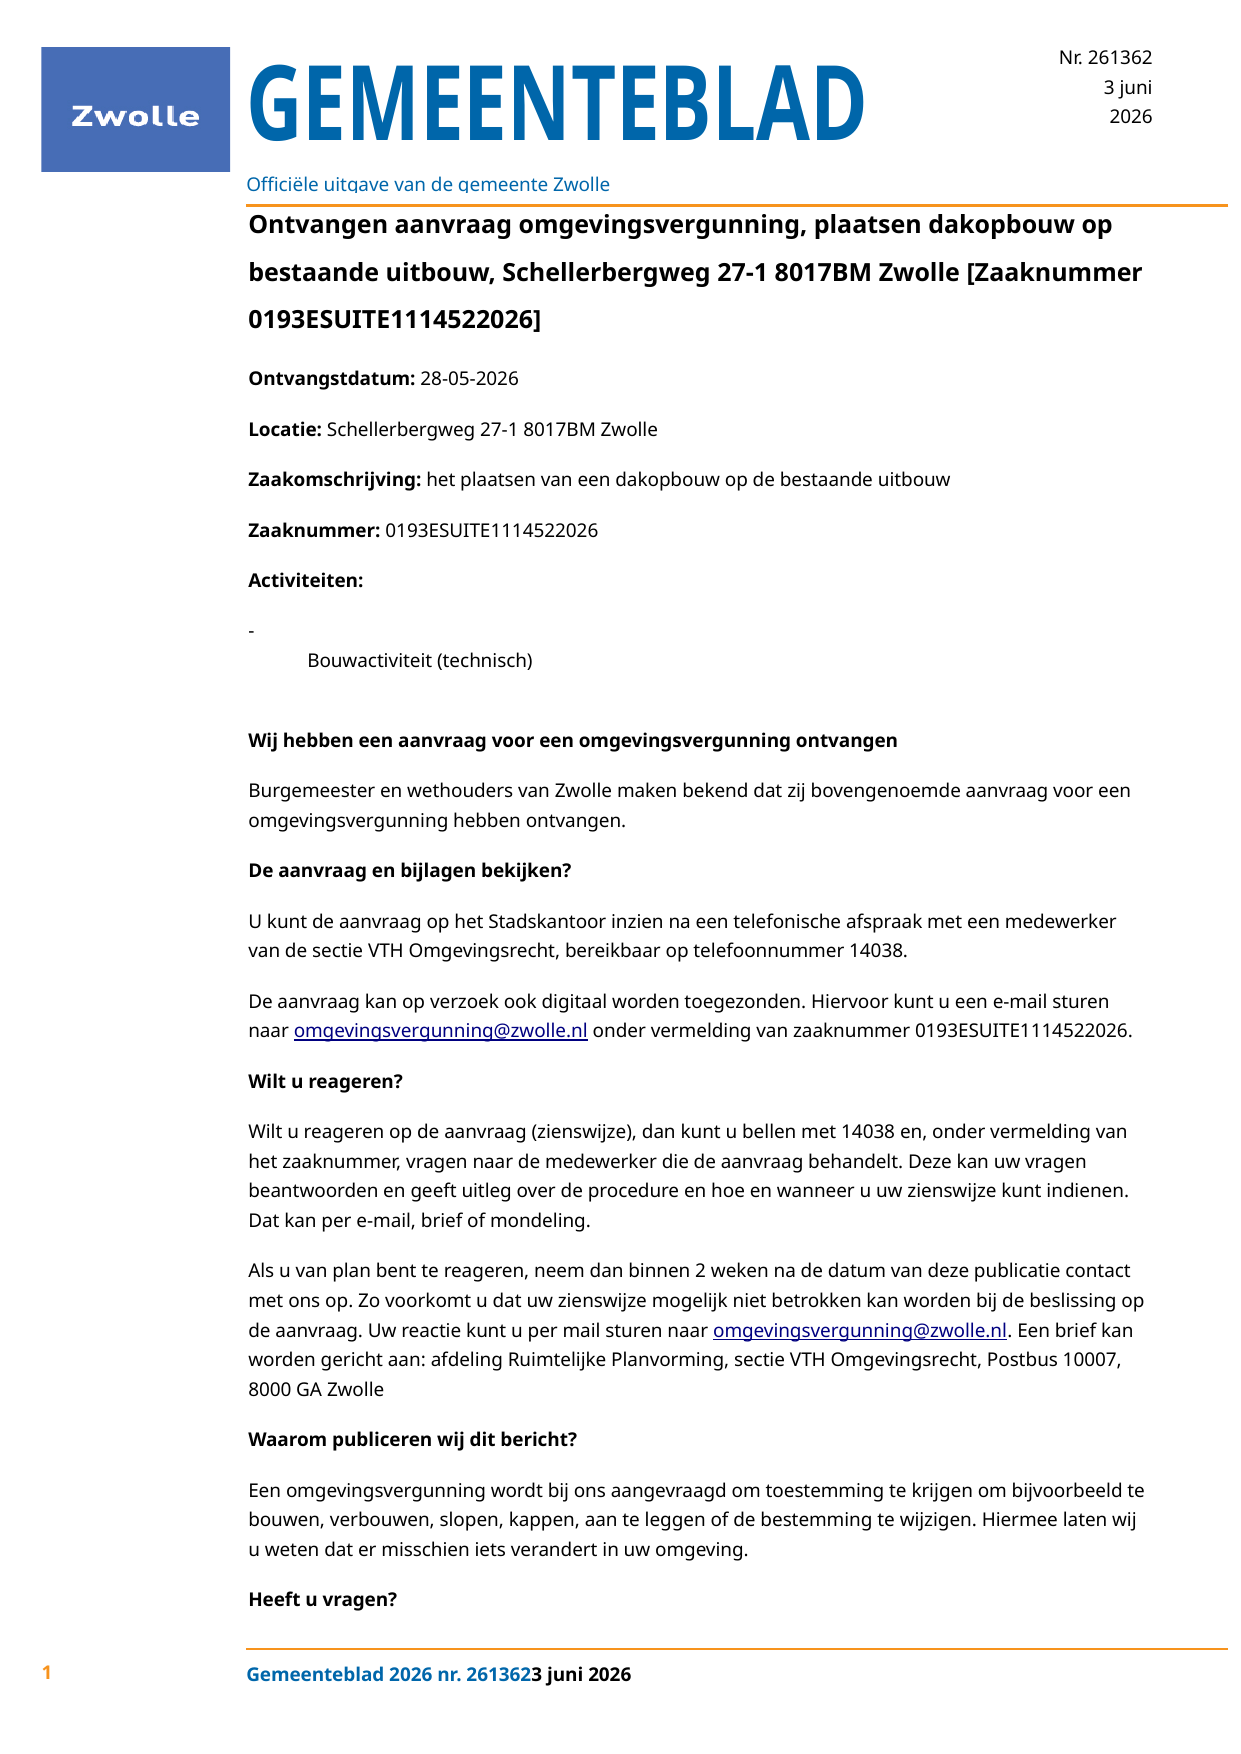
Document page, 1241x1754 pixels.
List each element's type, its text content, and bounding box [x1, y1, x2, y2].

text Burgemeester en wethouders van Zwolle maken bekend dat zij bovengenoemde aanvraag voor een omgevingsvergunning hebben ontvangen. [248, 778, 1152, 833]
text De aanvraag en bijlagen bekijken? [248, 858, 1152, 883]
picture [41, 47, 231, 172]
text Heeft u vragen? [248, 1586, 1152, 1612]
text Zaaknummer: 0193ESUITE1114522026 [248, 517, 1152, 542]
text Waarom publiceren wij dit bericht? [248, 1426, 1152, 1452]
text Wilt u reageren? [248, 1068, 1152, 1094]
text Wij hebben een aanvraag voor een omgevingsvergunning ontvangen [248, 727, 1152, 753]
text Activiteiten: [248, 567, 1152, 593]
text De aanvraag kan op verzoek ook digitaal worden toegezonden. Hiervoor kunt u een e-mail sturen naar omgevingsvergunning@zwolle.nl onder vermelding van zaaknummer 0193ESUITE1114522026. [248, 988, 1152, 1043]
text Zaakomschrijving: het plaatsen van een dakopbouw op de bestaande uitbouw [248, 466, 1152, 492]
text Een omgevingsvergunning wordt bij ons aangevraagd om toestemming te krijgen om bijvoorbeeld te bouwen, verbouwen, slopen, kappen, aan te leggen of de bestemming te wijzigen. Hiermee laten wij u weten dat er misschien iets verandert in uw omgeving. [248, 1477, 1152, 1562]
list Bouwactiviteit (technisch) [248, 647, 1152, 673]
text Ontvangen aanvraag omgevingsvergunning, plaatsen dakopbouw op bestaande uitbouw, Schellerbergweg 27-1 8017BM Zwolle [Zaaknummer 0193ESUITE1114522026] [248, 207, 1152, 336]
text Wilt u reageren op de aanvraag (zienswijze), dan kunt u bellen met 14038 en, onder vermelding van het zaaknummer, vragen naar de medewerker die de aanvraag behandelt. Deze kan uw vragen beantwoorden en geeft uitleg over de procedure en hoe en wanneer u uw zienswijze kunt indienen. Dat kan per e-mail, brief of mondeling. [248, 1118, 1152, 1233]
text Locatie: Schellerbergweg 27-1 8017BM Zwolle [248, 416, 1152, 442]
text Als u van plan bent te reageren, neem dan binnen 2 weken na de datum van deze publicatie contact met ons op. Zo voorkomt u dat uw zienswijze mogelijk niet betrokken kan worden bij de beslissing op de aanvraag. Uw reactie kunt u per mail sturen naar omgevingsvergunning@zwolle.nl. Een brief kan worden gericht aan: afdeling Ruimtelijke Planvorming, sectie VTH Omgevingsrecht, Postbus 10007, 8000 GA Zwolle [248, 1258, 1152, 1402]
text U kunt de aanvraag op het Stadskantoor inzien na een telefonische afspraak met een medewerker van de sectie VTH Omgevingsrecht, bereikbaar op telefoonnummer 14038. [248, 908, 1152, 963]
text Ontvangstdatum: 28-05-2026 [248, 366, 1152, 391]
